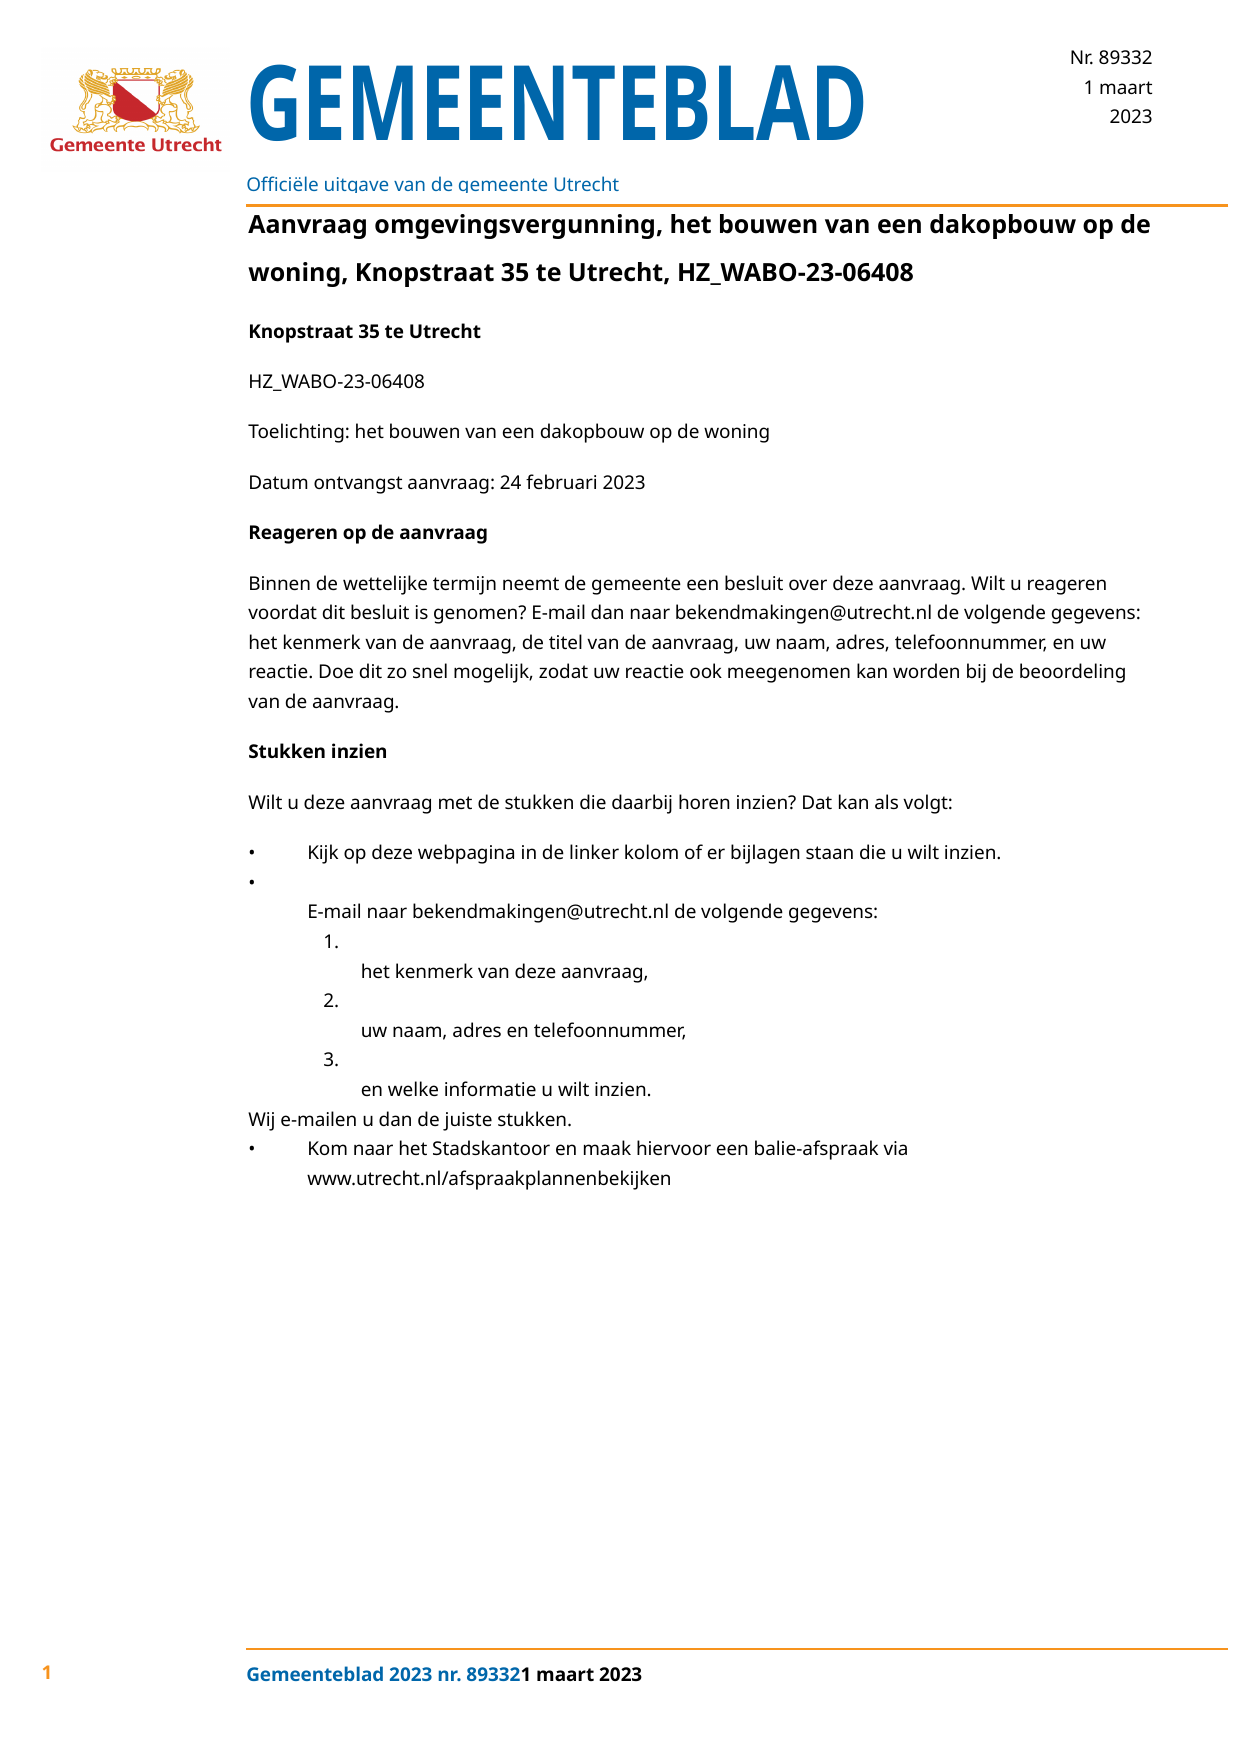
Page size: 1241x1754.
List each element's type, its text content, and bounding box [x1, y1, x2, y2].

text Aanvraag omgevingsvergunning, het bouwen van een dakopbouw op de woning, Knopstraat 35 te Utrecht, HZ_WABO-23-06408 [248, 207, 1152, 288]
picture [41, 47, 231, 172]
text Wilt u deze aanvraag met de stukken die daarbij horen inzien? Dat kan als volgt: [248, 789, 1152, 815]
list en welke informatie u wilt inzien. [323, 1076, 1152, 1102]
text Wij e-mailen u dan de juiste stukken. [248, 1106, 1152, 1132]
list Kom naar het Stadskantoor en maak hiervoor een balie-afspraak via www.utrecht.nl/afspraakplannenbekijken [248, 1135, 1152, 1191]
text Reageren op de aanvraag [248, 519, 1152, 545]
list Kijk op deze webpagina in de linker kolom of er bijlagen staan die u wilt inzien. [248, 839, 1152, 865]
list het kenmerk van deze aanvraag, [323, 958, 1152, 984]
list uw naam, adres en telefoonnummer, [323, 1017, 1152, 1043]
text HZ_WABO-23-06408 [248, 368, 1152, 394]
list E-mail naar bekendmakingen@utrecht.nl de volgende gegevens: [248, 899, 1152, 924]
text Binnen de wettelijke termijn neemt de gemeente een besluit over deze aanvraag. Wilt u reageren voordat dit besluit is genomen? E-mail dan naar bekendmakingen@utrecht.nl de volgende gegevens: het kenmerk van de aanvraag, de titel van de aanvraag, uw naam, adres, telefoonnummer, en uw reactie. Doe dit zo snel mogelijk, zodat uw reactie ook meegenomen kan worden bij de beoordeling van de aanvraag. [248, 570, 1152, 714]
text Stukken inzien [248, 739, 1152, 764]
text Knopstraat 35 te Utrecht [248, 318, 1152, 344]
text Datum ontvangst aanvraag: 24 februari 2023 [248, 469, 1152, 495]
text Toelichting: het bouwen van een dakopbouw op de woning [248, 419, 1152, 444]
